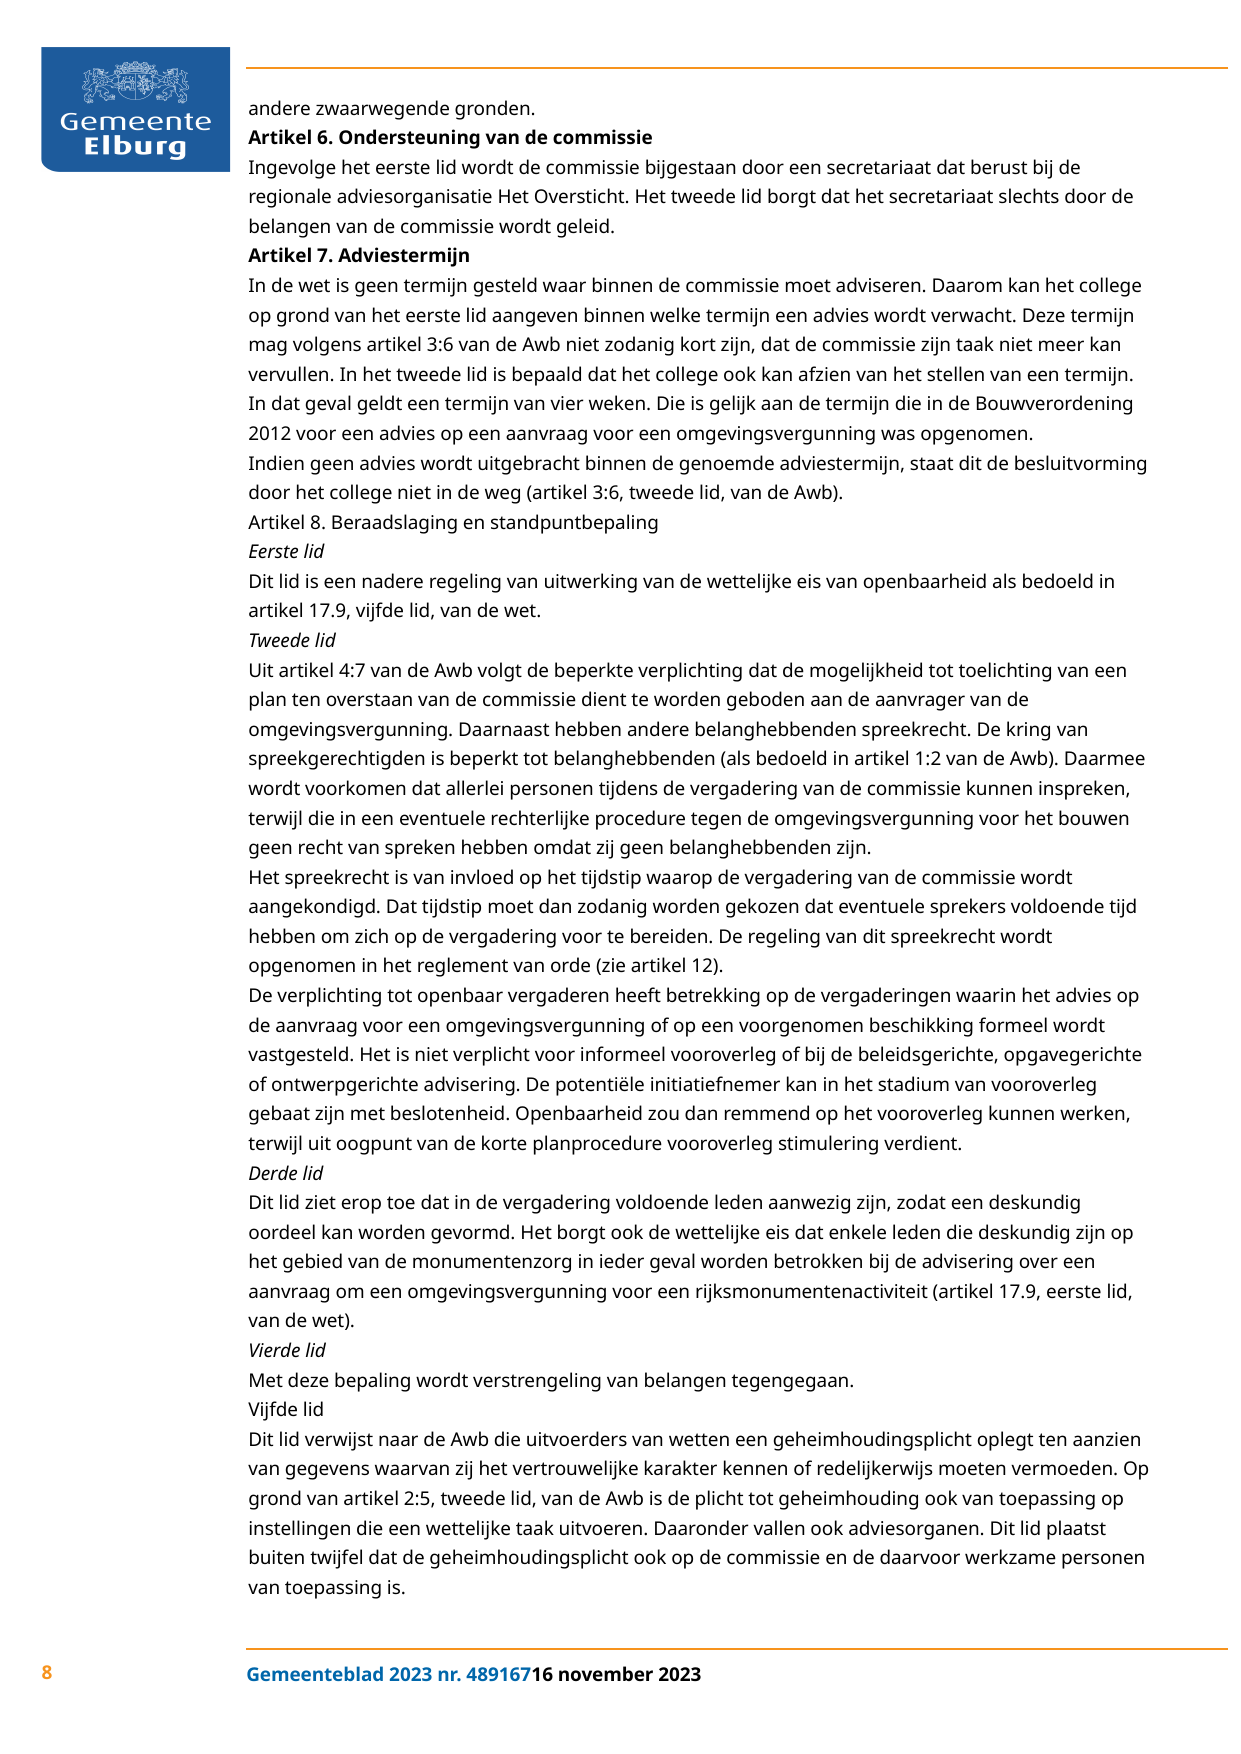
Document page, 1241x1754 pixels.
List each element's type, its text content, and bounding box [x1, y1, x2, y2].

text Artikel 6. Ondersteuning van de commissie [248, 124, 1152, 150]
text Dit lid verwijst naar de Awb die uitvoerders van wetten een geheimhoudingsplicht oplegt ten aanzien van gegevens waarvan zij het vertrouwelijke karakter kennen of redelijkerwijs moeten vermoeden. Op grond van artikel 2:5, tweede lid, van de Awb is de plicht tot geheimhouding ook van toepassing op instellingen die een wettelijke taak uitvoeren. Daaronder vallen ook adviesorganen. Dit lid plaatst buiten twijfel dat de geheimhoudingsplicht ook op de commissie en de daarvoor werkzame personen van toepassing is. [248, 1426, 1152, 1600]
text Ingevolge het eerste lid wordt de commissie bijgestaan door een secretariaat dat berust bij de regionale adviesorganisatie Het Oversticht. Het tweede lid borgt dat het secretariaat slechts door de belangen van de commissie wordt geleid. [248, 154, 1152, 239]
text Dit lid is een nadere regeling van uitwerking van de wettelijke eis van openbaarheid als bedoeld in artikel 17.9, vijfde lid, van de wet. [248, 568, 1152, 623]
text De verplichting tot openbaar vergaderen heeft betrekking op de vergaderingen waarin het advies op de aanvraag voor een omgevingsvergunning of op een voorgenomen beschikking formeel wordt vastgesteld. Het is niet verplicht voor informeel vooroverleg of bij de beleidsgerichte, opgavegerichte of ontwerpgerichte advisering. De potentiële initiatiefnemer kan in het stadium van vooroverleg gebaat zijn met beslotenheid. Openbaarheid zou dan remmend op het vooroverleg kunnen werken, terwijl uit oogpunt van de korte planprocedure vooroverleg stimulering verdient. [248, 982, 1152, 1156]
text Artikel 7. Adviestermijn [248, 243, 1152, 268]
text Dit lid ziet erop toe dat in de vergadering voldoende leden aanwezig zijn, zodat een deskundig oordeel kan worden gevormd. Het borgt ook de wettelijke eis dat enkele leden die deskundig zijn op het gebied van de monumentenzorg in ieder geval worden betrokken bij de advisering over een aanvraag om een omgevingsvergunning voor een rijksmonumentenactiviteit (artikel 17.9, eerste lid, van de wet). [248, 1189, 1152, 1333]
text Met deze bepaling wordt verstrengeling van belangen tegengegaan. [248, 1367, 1152, 1393]
text Uit artikel 4:7 van de Awb volgt de beperkte verplichting dat de mogelijkheid tot toelichting van een plan ten overstaan van de commissie dient te worden geboden aan de aanvrager van de omgevingsvergunning. Daarnaast hebben andere belanghebbenden spreekrecht. De kring van spreekgerechtigden is beperkt tot belanghebbenden (als bedoeld in artikel 1:2 van de Awb). Daarmee wordt voorkomen dat allerlei personen tijdens de vergadering van de commissie kunnen inspreken, terwijl die in een eventuele rechterlijke procedure tegen de omgevingsvergunning voor het bouwen geen recht van spreken hebben omdat zij geen belanghebbenden zijn. [248, 657, 1152, 860]
text Artikel 8. Beraadslaging en standpuntbepaling [248, 509, 1152, 535]
text Het spreekrecht is van invloed op het tijdstip waarop de vergadering van de commissie wordt aangekondigd. Dat tijdstip moet dan zodanig worden gekozen dat eventuele sprekers voldoende tijd hebben om zich op de vergadering voor te bereiden. De regeling van dit spreekrecht wordt opgenomen in het reglement van orde (zie artikel 12). [248, 864, 1152, 978]
text Eerste lid [248, 538, 1152, 564]
text Tweede lid [248, 627, 1152, 653]
text Vijfde lid [248, 1396, 1152, 1422]
text In de wet is geen termijn gesteld waar binnen de commissie moet adviseren. Daarom kan het college op grond van het eerste lid aangeven binnen welke termijn een advies wordt verwacht. Deze termijn mag volgens artikel 3:6 van de Awb niet zodanig kort zijn, dat de commissie zijn taak niet meer kan vervullen. In het tweede lid is bepaald dat het college ook kan afzien van het stellen van een termijn. In dat geval geldt een termijn van vier weken. Die is gelijk aan de termijn die in de Bouwverordening 2012 voor een advies op een aanvraag voor een omgevingsvergunning was opgenomen. [248, 272, 1152, 446]
text andere zwaarwegende gronden. [248, 95, 1152, 121]
picture [41, 47, 231, 172]
text Indien geen advies wordt uitgebracht binnen de genoemde adviestermijn, staat dit de besluitvorming door het college niet in de weg (artikel 3:6, tweede lid, van de Awb). [248, 450, 1152, 505]
text Vierde lid [248, 1337, 1152, 1363]
text Derde lid [248, 1160, 1152, 1186]
